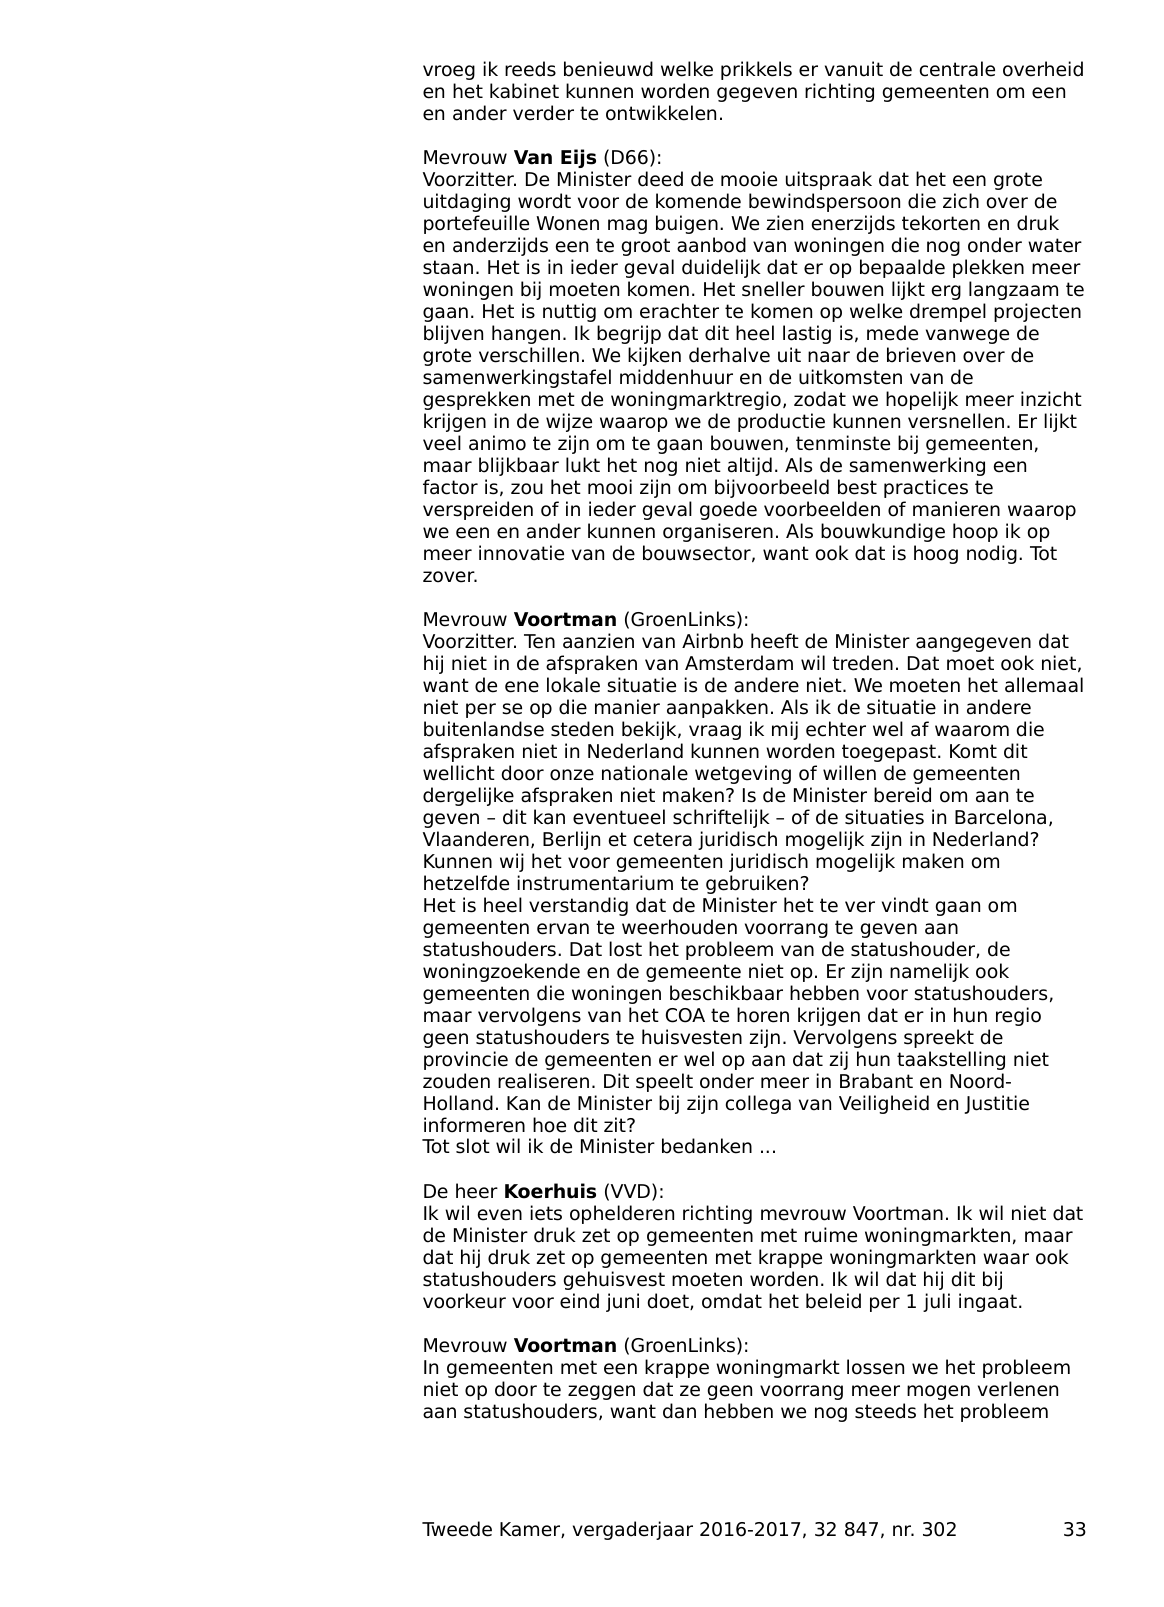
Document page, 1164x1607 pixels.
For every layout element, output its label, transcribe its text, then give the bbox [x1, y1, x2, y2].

text In gemeenten met een krappe woningmarkt lossen we het probleem niet op door te zeggen dat ze geen voorrang meer mogen verlenen aan statushouders, want dan hebben we nog steeds het probleem [422, 1357, 1087, 1423]
text Voorzitter. Ten aanzien van Airbnb heeft de Minister aangegeven dat hij niet in de afspraken van Amsterdam wil treden. Dat moet ook niet, want de ene lokale situatie is de andere niet. We moeten het allemaal niet per se op die manier aanpakken. Als ik de situatie in andere buitenlandse steden bekijk, vraag ik mij echter wel af waarom die afspraken niet in Nederland kunnen worden toegepast. Komt dit wellicht door onze nationale wetgeving of willen de gemeenten dergelijke afspraken niet maken? Is de Minister bereid om aan te geven – dit kan eventueel schriftelijk – of de situaties in Barcelona, Vlaanderen, Berlijn et cetera juridisch mogelijk zijn in Nederland? Kunnen wij het voor gemeenten juridisch mogelijk maken om hetzelfde instrumentarium te gebruiken? [422, 631, 1087, 895]
text Mevrouw Van Eijs (D66): [422, 147, 1087, 169]
text Mevrouw Voortman (GroenLinks): [422, 1335, 1087, 1357]
text Mevrouw Voortman (GroenLinks): [422, 609, 1087, 631]
text Het is heel verstandig dat de Minister het te ver vindt gaan om gemeenten ervan te weerhouden voorrang te geven aan statushouders. Dat lost het probleem van de statushouder, de woningzoekende en de gemeente niet op. Er zijn namelijk ook gemeenten die woningen beschikbaar hebben voor statushouders, maar vervolgens van het COA te horen krijgen dat er in hun regio geen statushouders te huisvesten zijn. Vervolgens spreekt de provincie de gemeenten er wel op aan dat zij hun taakstelling niet zouden realiseren. Dit speelt onder meer in Brabant en Noord-Holland. Kan de Minister bij zijn collega van Veiligheid en Justitie informeren hoe dit zit? [422, 895, 1087, 1136]
text Ik wil even iets ophelderen richting mevrouw Voortman. Ik wil niet dat de Minister druk zet op gemeenten met ruime woningmarkten, maar dat hij druk zet op gemeenten met krappe woningmarkten waar ook statushouders gehuisvest moeten worden. Ik wil dat hij dit bij voorkeur voor eind juni doet, omdat het beleid per 1 juli ingaat. [422, 1203, 1087, 1312]
text Voorzitter. De Minister deed de mooie uitspraak dat het een grote uitdaging wordt voor de komende bewindspersoon die zich over de portefeuille Wonen mag buigen. We zien enerzijds tekorten en druk en anderzijds een te groot aanbod van woningen die nog onder water staan. Het is in ieder geval duidelijk dat er op bepaalde plekken meer woningen bij moeten komen. Het sneller bouwen lijkt erg langzaam te gaan. Het is nuttig om erachter te komen op welke drempel projecten blijven hangen. Ik begrijp dat dit heel lastig is, mede vanwege de grote verschillen. We kijken derhalve uit naar de brieven over de samenwerkingstafel middenhuur en de uitkomsten van de gesprekken met de woningmarktregio, zodat we hopelijk meer inzicht krijgen in de wijze waarop we de productie kunnen versnellen. Er lijkt veel animo te zijn om te gaan bouwen, tenminste bij gemeenten, maar blijkbaar lukt het nog niet altijd. Als de samenwerking een factor is, zou het mooi zijn om bijvoorbeeld best practices te verspreiden of in ieder geval goede voorbeelden of manieren waarop we een en ander kunnen organiseren. Als bouwkundige hoop ik op meer innovatie van de bouwsector, want ook dat is hoog nodig. Tot zover. [422, 169, 1087, 587]
text Tot slot wil ik de Minister bedanken ... [422, 1136, 1087, 1158]
text vroeg ik reeds benieuwd welke prikkels er vanuit de centrale overheid en het kabinet kunnen worden gegeven richting gemeenten om een en ander verder te ontwikkelen. [422, 59, 1087, 125]
text De heer Koerhuis (VVD): [422, 1181, 1087, 1203]
